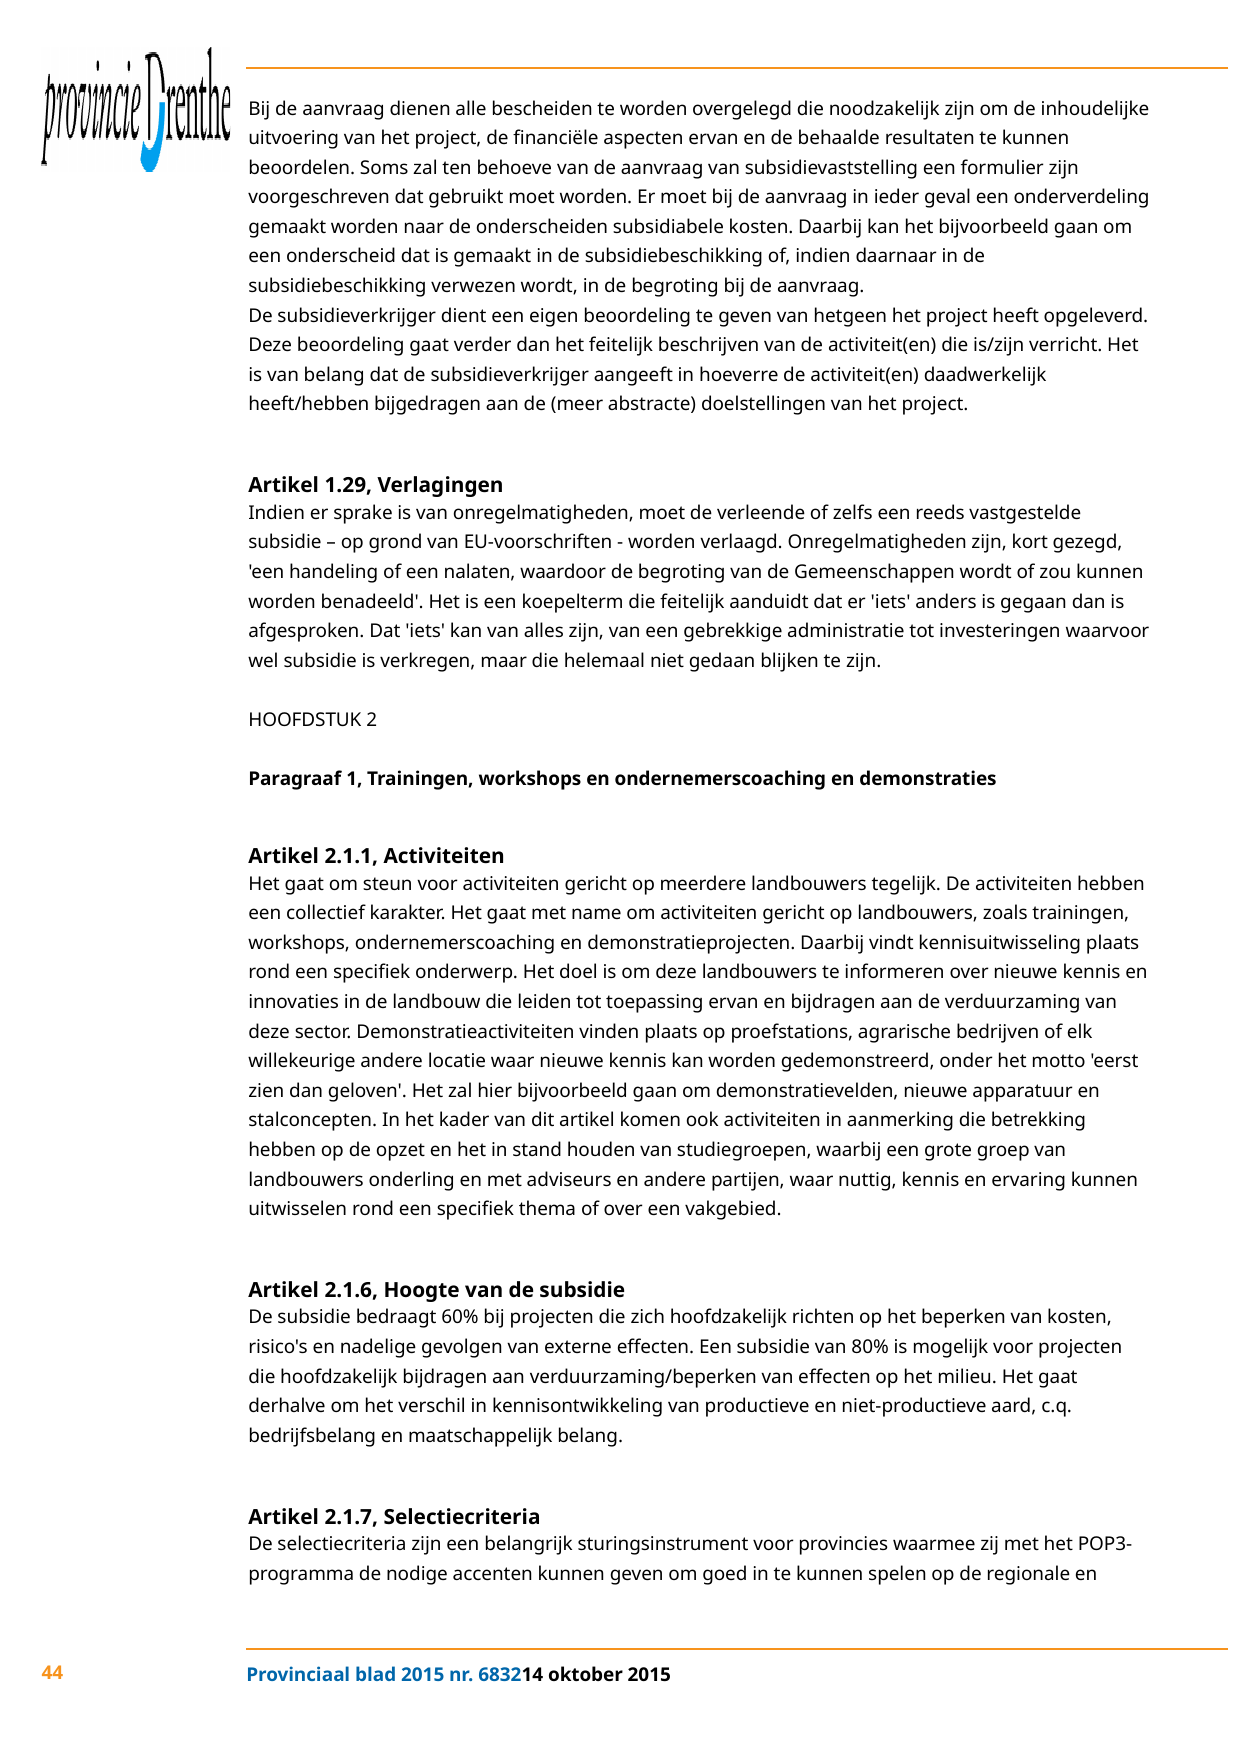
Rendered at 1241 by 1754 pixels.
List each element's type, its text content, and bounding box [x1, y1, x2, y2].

text HOOFDSTUK 2 [248, 706, 1152, 732]
text Het gaat om steun voor activiteiten gericht op meerdere landbouwers tegelijk. De activiteiten hebben een collectief karakter. Het gaat met name om activiteiten gericht op landbouwers, zoals trainingen, workshops, ondernemerscoaching en demonstratieprojecten. Daarbij vindt kennisuitwisseling plaats rond een specifiek onderwerp. Het doel is om deze landbouwers te informeren over nieuwe kennis en innovaties in de landbouw die leiden tot toepassing ervan en bijdragen aan de verduurzaming van deze sector. Demonstratieactiviteiten vinden plaats op proefstations, agrarische bedrijven of elk willekeurige andere locatie waar nieuwe kennis kan worden gedemonstreerd, onder het motto 'eerst zien dan geloven'. Het zal hier bijvoorbeeld gaan om demonstratievelden, nieuwe apparatuur en stalconcepten. In het kader van dit artikel komen ook activiteiten in aanmerking die betrekking hebben op de opzet en het in stand houden van studiegroepen, waarbij een grote groep van landbouwers onderling en met adviseurs en andere partijen, waar nuttig, kennis en ervaring kunnen uitwisselen rond een specifiek thema of over een vakgebied. [248, 870, 1152, 1221]
text Artikel 2.1.7, Selectiecriteria [248, 1502, 1152, 1531]
text Bij de aanvraag dienen alle bescheiden te worden overgelegd die noodzakelijk zijn om de inhoudelijke uitvoering van het project, de financiële aspecten ervan en de behaalde resultaten te kunnen beoordelen. Soms zal ten behoeve van de aanvraag van subsidievaststelling een formulier zijn voorgeschreven dat gebruikt moet worden. Er moet bij de aanvraag in ieder geval een onderverdeling gemaakt worden naar de onderscheiden subsidiabele kosten. Daarbij kan het bijvoorbeeld gaan om een onderscheid dat is gemaakt in de subsidiebeschikking of, indien daarnaar in de subsidiebeschikking verwezen wordt, in de begroting bij de aanvraag. [248, 95, 1152, 298]
text De subsidieverkrijger dient een eigen beoordeling te geven van hetgeen het project heeft opgeleverd. Deze beoordeling gaat verder dan het feitelijk beschrijven van de activiteit(en) die is/zijn verricht. Het is van belang dat de subsidieverkrijger aangeeft in hoeverre de activiteit(en) daadwerkelijk heeft/hebben bijgedragen aan de (meer abstracte) doelstellingen van het project. [248, 302, 1152, 416]
text De selectiecriteria zijn een belangrijk sturingsinstrument voor provincies waarmee zij met het POP3-programma de nodige accenten kunnen geven om goed in te kunnen spelen op de regionale en [248, 1531, 1152, 1586]
text De subsidie bedraagt 60% bij projecten die zich hoofdzakelijk richten op het beperken van kosten, risico's en nadelige gevolgen van externe effecten. Een subsidie van 80% is mogelijk voor projecten die hoofdzakelijk bijdragen aan verduurzaming/beperken van effecten op het milieu. Het gaat derhalve om het verschil in kennisontwikkeling van productieve en niet-productieve aard, c.q. bedrijfsbelang en maatschappelijk belang. [248, 1304, 1152, 1448]
text Paragraaf 1, Trainingen, workshops en ondernemerscoaching en demonstraties [248, 765, 1152, 791]
picture [41, 47, 231, 172]
text Artikel 1.29, Verlagingen [248, 471, 1152, 499]
text Artikel 2.1.6, Hoogte van de subsidie [248, 1275, 1152, 1304]
text Indien er sprake is van onregelmatigheden, moet de verleende of zelfs een reeds vastgestelde subsidie – op grond van EU-voorschriften - worden verlaagd. Onregelmatigheden zijn, kort gezegd, 'een handeling of een nalaten, waardoor de begroting van de Gemeenschappen wordt of zou kunnen worden benadeeld'. Het is een koepelterm die feitelijk aanduidt dat er 'iets' anders is gegaan dan is afgesproken. Dat 'iets' kan van alles zijn, van een gebrekkige administratie tot investeringen waarvoor wel subsidie is verkregen, maar die helemaal niet gedaan blijken te zijn. [248, 499, 1152, 673]
text Artikel 2.1.1, Activiteiten [248, 841, 1152, 870]
